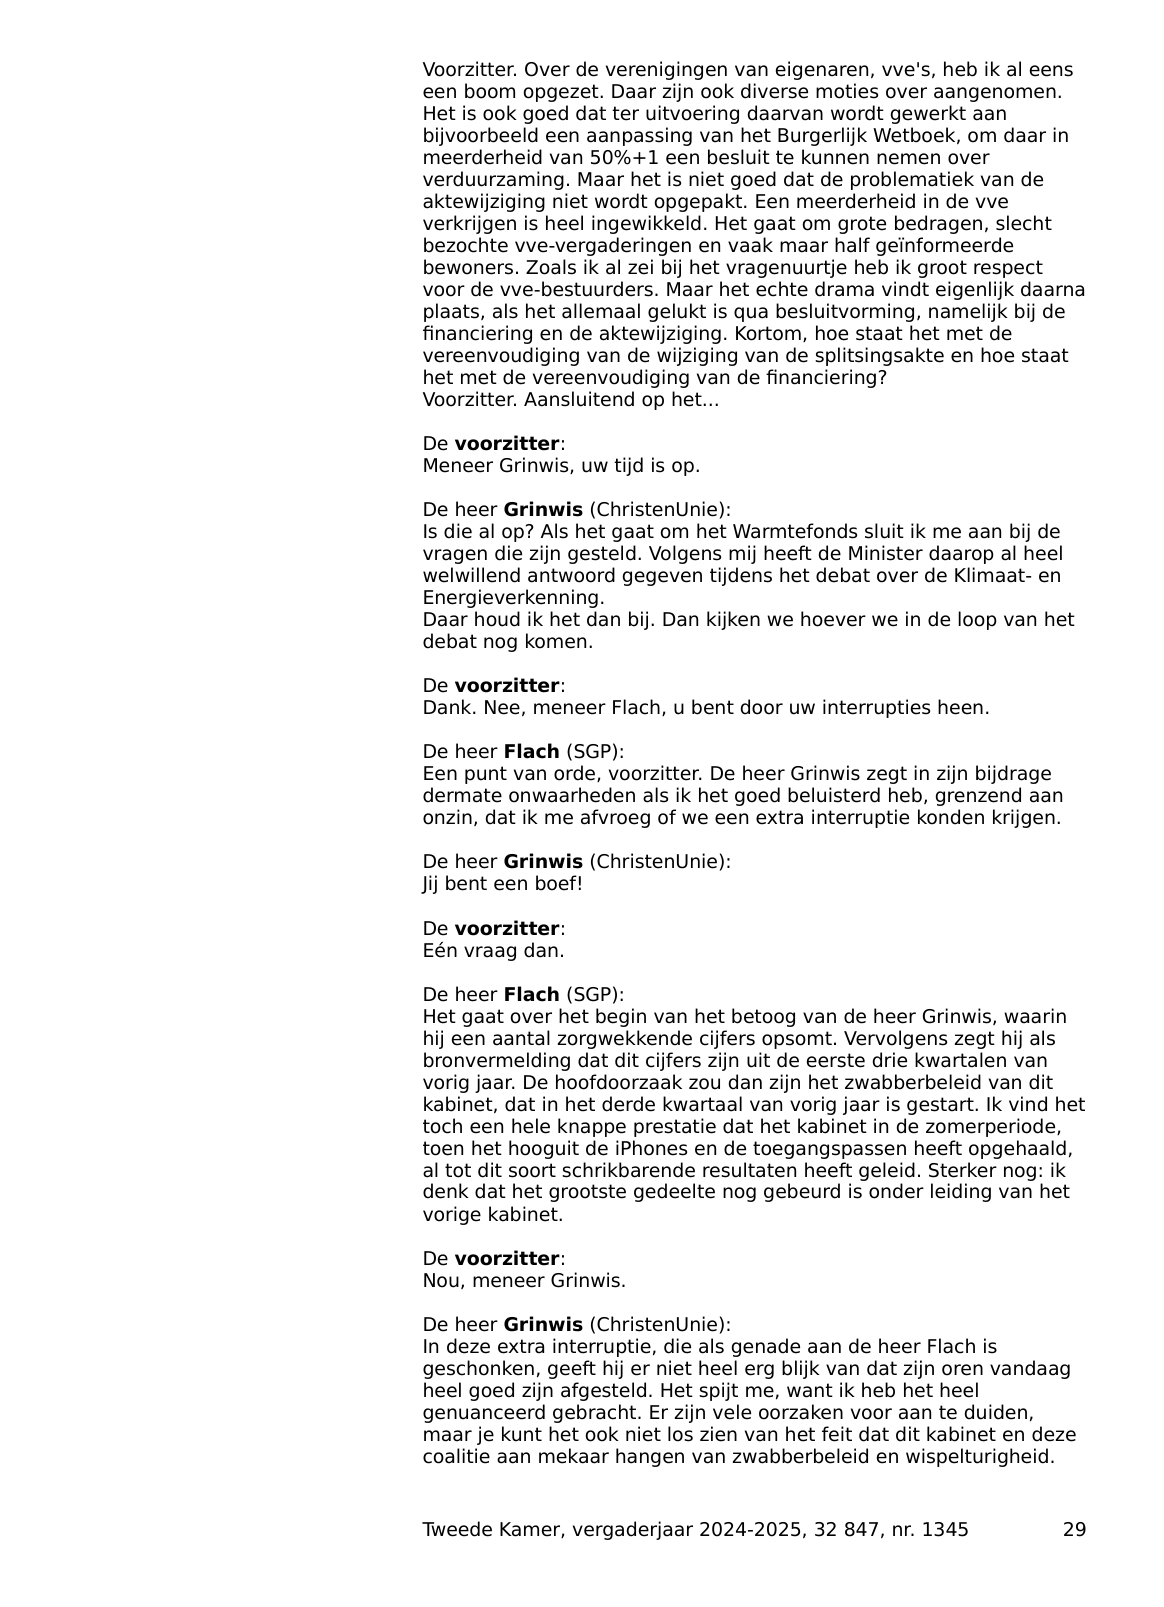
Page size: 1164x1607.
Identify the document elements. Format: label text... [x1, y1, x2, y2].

text De heer Grinwis (ChristenUnie): [422, 1314, 1087, 1336]
text Een punt van orde, voorzitter. De heer Grinwis zegt in zijn bijdrage dermate onwaarheden als ik het goed beluisterd heb, grenzend aan onzin, dat ik me afvroeg of we een extra interruptie konden krijgen. [422, 763, 1087, 829]
text De voorzitter: [422, 675, 1087, 697]
text De heer Grinwis (ChristenUnie): [422, 499, 1087, 521]
text Voorzitter. Aansluitend op het... [422, 389, 1087, 411]
text De heer Flach (SGP): [422, 984, 1087, 1006]
text Is die al op? Als het gaat om het Warmtefonds sluit ik me aan bij de vragen die zijn gesteld. Volgens mij heeft de Minister daarop al heel welwillend antwoord gegeven tijdens het debat over de Klimaat- en Energieverkenning. [422, 521, 1087, 609]
text Het gaat over het begin van het betoog van de heer Grinwis, waarin hij een aantal zorgwekkende cijfers opsomt. Vervolgens zegt hij als bronvermelding dat dit cijfers zijn uit de eerste drie kwartalen van vorig jaar. De hoofdoorzaak zou dan zijn het zwabberbeleid van dit kabinet, dat in het derde kwartaal van vorig jaar is gestart. Ik vind het toch een hele knappe prestatie dat het kabinet in de zomerperiode, toen het hooguit de iPhones en de toegangspassen heeft opgehaald, al tot dit soort schrikbarende resultaten heeft geleid. Sterker nog: ik denk dat het grootste gedeelte nog gebeurd is onder leiding van het vorige kabinet. [422, 1006, 1087, 1225]
text Voorzitter. Over de verenigingen van eigenaren, vve's, heb ik al eens een boom opgezet. Daar zijn ook diverse moties over aangenomen. Het is ook goed dat ter uitvoering daarvan wordt gewerkt aan bijvoorbeeld een aanpassing van het Burgerlijk Wetboek, om daar in meerderheid van 50%+1 een besluit te kunnen nemen over verduurzaming. Maar het is niet goed dat de problematiek van de aktewijziging niet wordt opgepakt. Een meerderheid in de vve verkrijgen is heel ingewikkeld. Het gaat om grote bedragen, slecht bezochte vve-vergaderingen en vaak maar half geïnformeerde bewoners. Zoals ik al zei bij het vragenuurtje heb ik groot respect voor de vve-bestuurders. Maar het echte drama vindt eigenlijk daarna plaats, als het allemaal gelukt is qua besluitvorming, namelijk bij de financiering en de aktewijziging. Kortom, hoe staat het met de vereenvoudiging van de wijziging van de splitsingsakte en hoe staat het met de vereenvoudiging van de financiering? [422, 59, 1087, 389]
text De voorzitter: [422, 917, 1087, 939]
text Daar houd ik het dan bij. Dan kijken we hoever we in de loop van het debat nog komen. [422, 609, 1087, 653]
text Nou, meneer Grinwis. [422, 1269, 1087, 1292]
text Dank. Nee, meneer Flach, u bent door uw interrupties heen. [422, 697, 1087, 719]
text De voorzitter: [422, 433, 1087, 455]
text De heer Flach (SGP): [422, 741, 1087, 763]
text De voorzitter: [422, 1248, 1087, 1269]
text Eén vraag dan. [422, 939, 1087, 961]
text De heer Grinwis (ChristenUnie): [422, 851, 1087, 873]
text In deze extra interruptie, die als genade aan de heer Flach is geschonken, geeft hij er niet heel erg blijk van dat zijn oren vandaag heel goed zijn afgesteld. Het spijt me, want ik heb het heel genuanceerd gebracht. Er zijn vele oorzaken voor aan te duiden, maar je kunt het ook niet los zien van het feit dat dit kabinet en deze coalitie aan mekaar hangen van zwabberbeleid en wispelturigheid. [422, 1336, 1087, 1468]
text Meneer Grinwis, uw tijd is op. [422, 455, 1087, 477]
text Jij bent een boef! [422, 873, 1087, 895]
